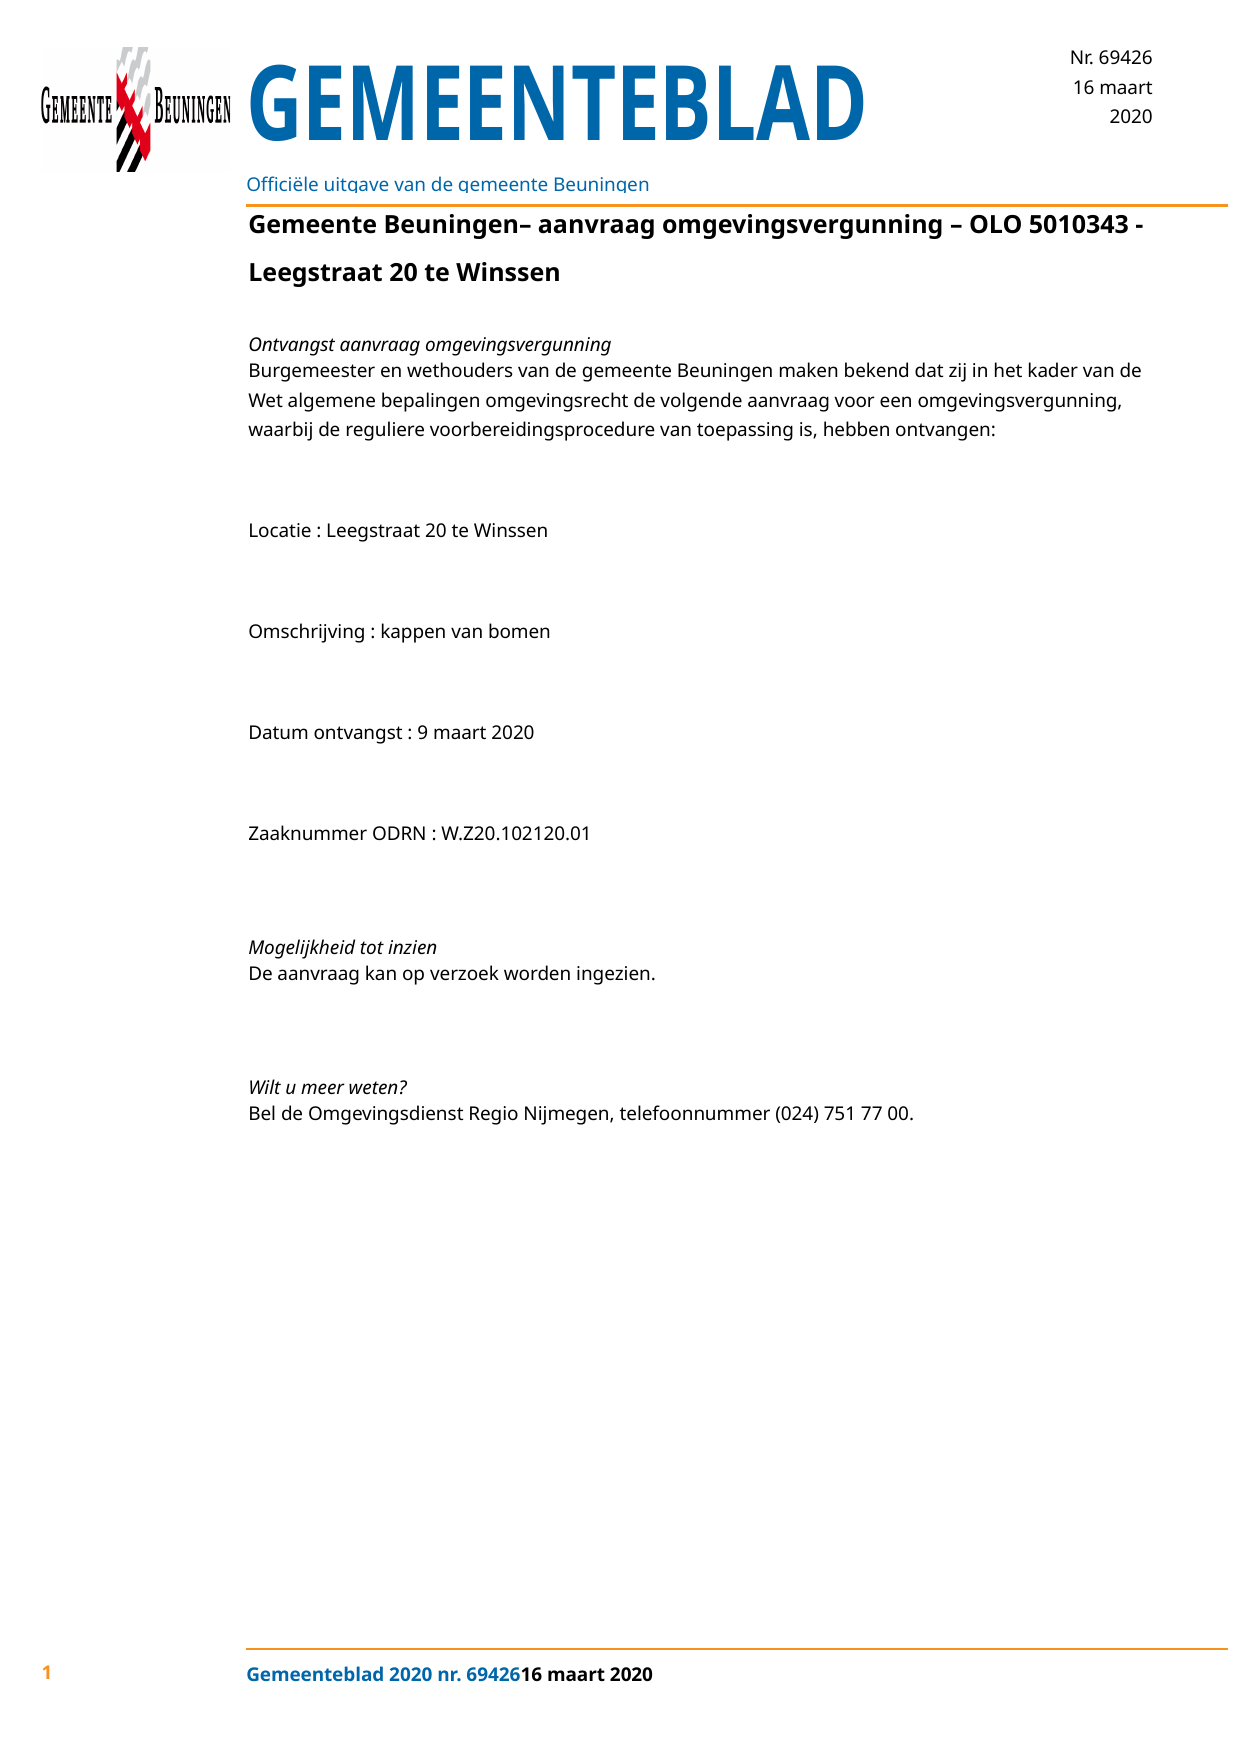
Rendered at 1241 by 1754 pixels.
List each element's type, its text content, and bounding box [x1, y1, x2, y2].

text Wilt u meer weten? [248, 1074, 1152, 1100]
text Zaaknummer ODRN : W.Z20.102120.01 [248, 820, 1152, 845]
text Gemeente Beuningen– aanvraag omgevingsvergunning – OLO 5010343 - Leegstraat 20 te Winssen [248, 207, 1152, 288]
text Mogelijkheid tot inzien [248, 934, 1152, 960]
text Datum ontvangst : 9 maart 2020 [248, 719, 1152, 744]
text Locatie : Leegstraat 20 te Winssen [248, 517, 1152, 543]
text Bel de Omgevingsdienst Regio Nijmegen, telefoonnummer (024) 751 77 00. [248, 1100, 1152, 1126]
text Burgemeester en wethouders van de gemeente Beuningen maken bekend dat zij in het kader van de Wet algemene bepalingen omgevingsrecht de volgende aanvraag voor een omgevingsvergunning, waarbij de reguliere voorbereidingsprocedure van toepassing is, hebben ontvangen: [248, 357, 1152, 442]
text Omschrijving : kappen van bomen [248, 618, 1152, 644]
text Ontvangst aanvraag omgevingsvergunning [248, 331, 1152, 357]
picture [41, 47, 231, 172]
text De aanvraag kan op verzoek worden ingezien. [248, 960, 1152, 986]
